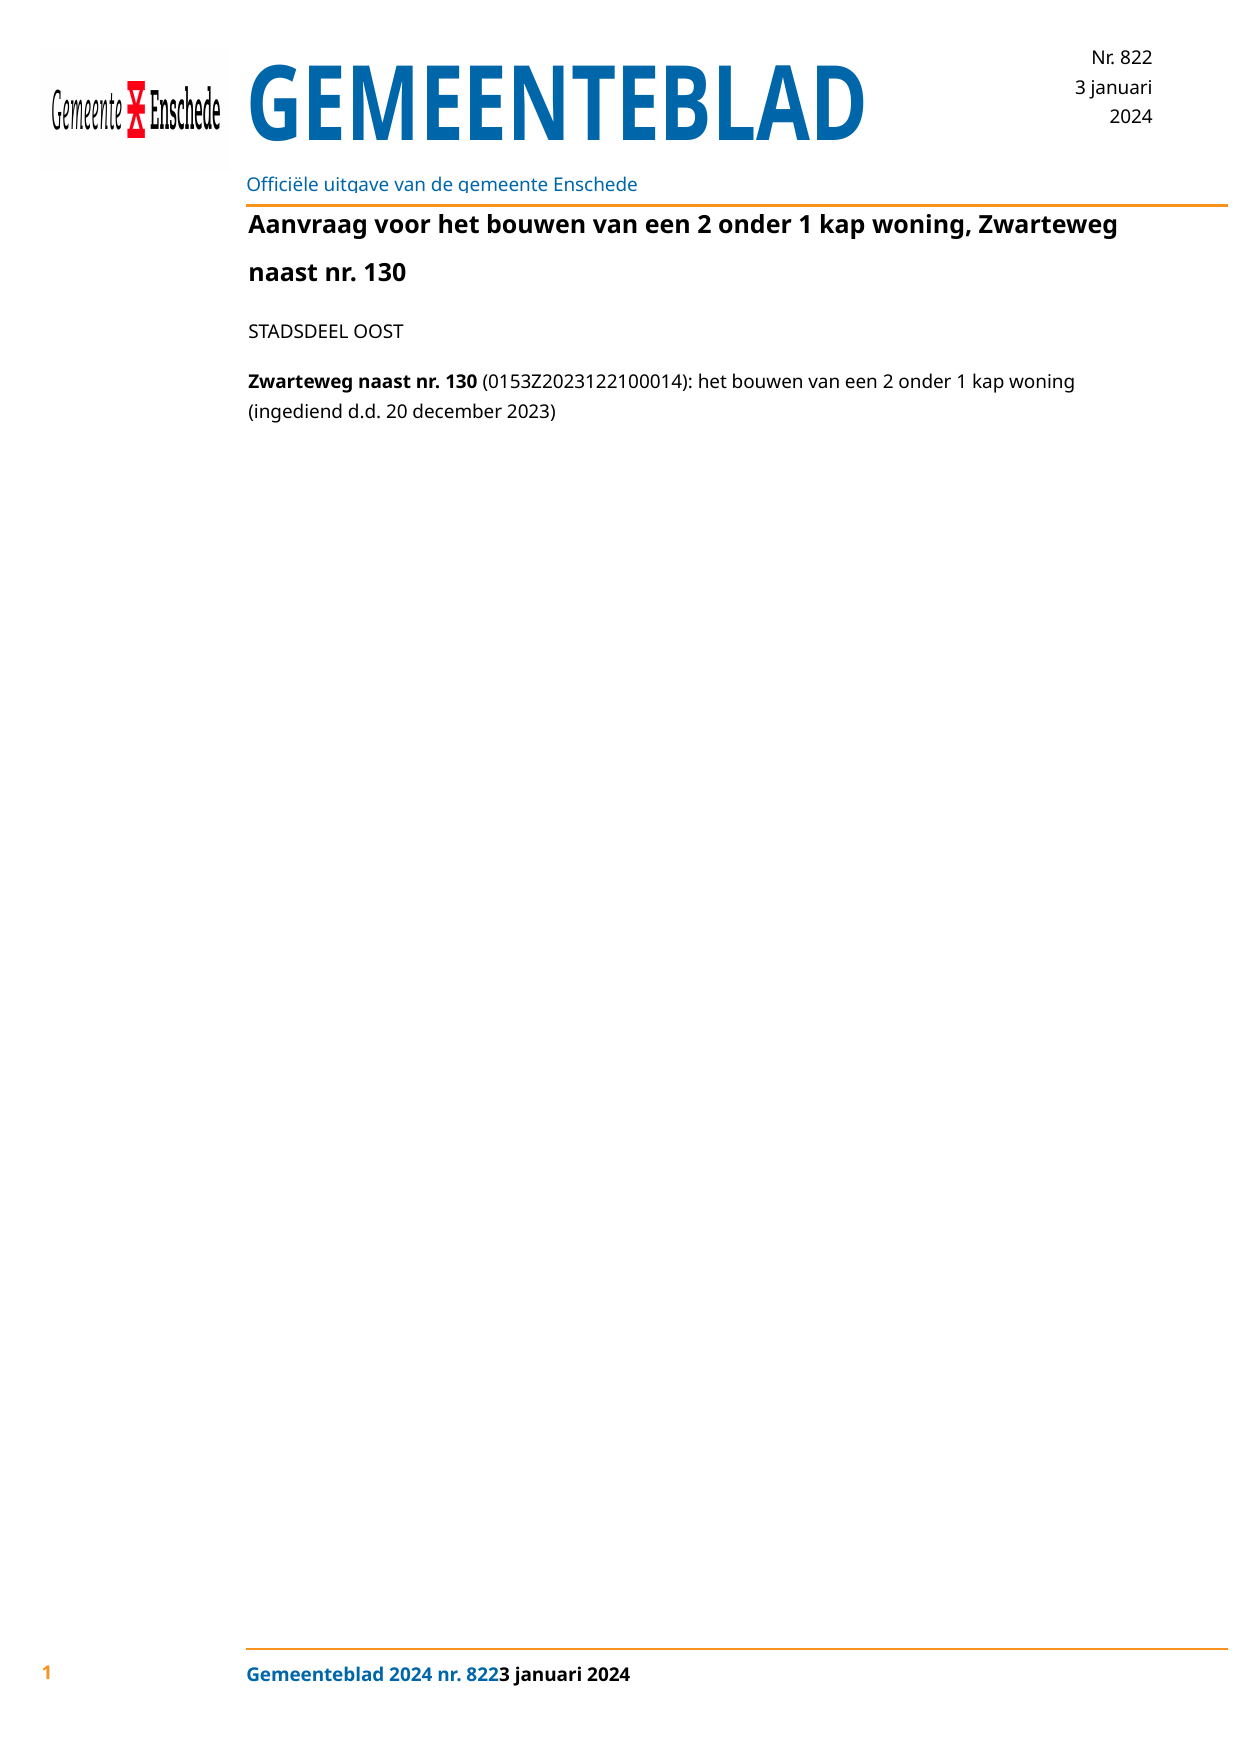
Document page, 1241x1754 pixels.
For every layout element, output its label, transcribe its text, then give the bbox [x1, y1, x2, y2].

text STADSDEEL OOST [248, 318, 1152, 344]
text Aanvraag voor het bouwen van een 2 onder 1 kap woning, Zwarteweg naast nr. 130 [248, 207, 1152, 288]
text Zwarteweg naast nr. 130 (0153Z2023122100014): het bouwen van een 2 onder 1 kap woning (ingediend d.d. 20 december 2023) [248, 368, 1152, 424]
picture [41, 47, 231, 172]
